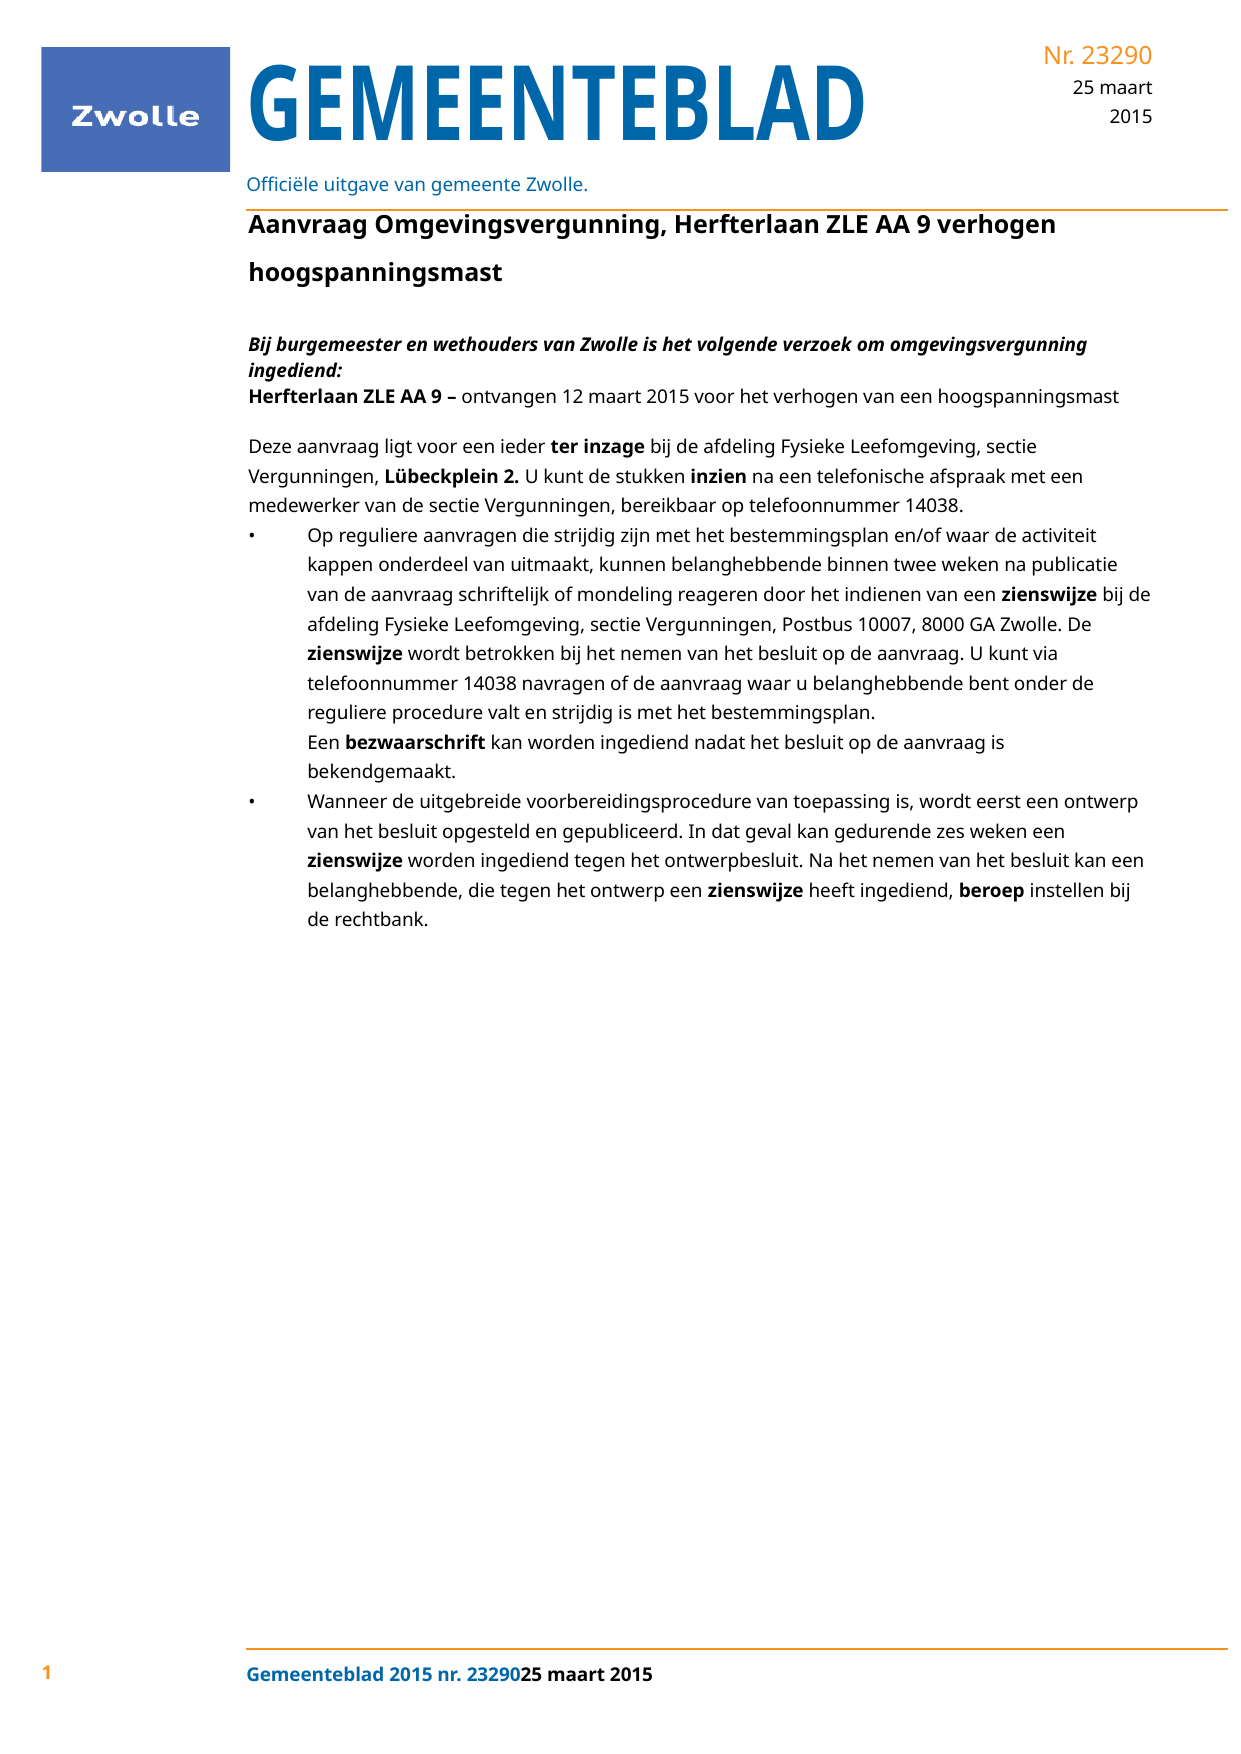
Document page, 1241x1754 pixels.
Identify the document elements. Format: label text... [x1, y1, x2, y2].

text Aanvraag Omgevingsvergunning, Herfterlaan ZLE AA 9 verhogen hoogspanningsmast [248, 211, 1152, 288]
text Herfterlaan ZLE AA 9 – ontvangen 12 maart 2015 voor het verhogen van een hoogspanningsmast [248, 383, 1152, 409]
text Bij burgemeester en wethouders van Zwolle is het volgende verzoek om omgevingsvergunning ingediend: [248, 331, 1152, 383]
list Een bezwaarschrift kan worden ingediend nadat het besluit op de aanvraag is bekendgemaakt. [248, 729, 1152, 784]
text Deze aanvraag ligt voor een ieder ter inzage bij de afdeling Fysieke Leefomgeving, sectie Vergunningen, Lübeckplein 2. U kunt de stukken inzien na een telefonische afspraak met een medewerker van de sectie Vergunningen, bereikbaar op telefoonnummer 14038. [248, 433, 1152, 518]
list Op reguliere aanvragen die strijdig zijn met het bestemmingsplan en/of waar de activiteit kappen onderdeel van uitmaakt, kunnen belanghebbende binnen twee weken na publicatie van de aanvraag schriftelijk of mondeling reageren door het indienen van een zienswijze bij de afdeling Fysieke Leefomgeving, sectie Vergunningen, Postbus 10007, 8000 GA Zwolle. De zienswijze wordt betrokken bij het nemen van het besluit op de aanvraag. U kunt via telefoonnummer 14038 navragen of de aanvraag waar u belanghebbende bent onder de reguliere procedure valt en strijdig is met het bestemmingsplan. [248, 522, 1152, 725]
list Wanneer de uitgebreide voorbereidingsprocedure van toepassing is, wordt eerst een ontwerp van het besluit opgesteld en gepubliceerd. In dat geval kan gedurende zes weken een zienswijze worden ingediend tegen het ontwerpbesluit. Na het nemen van het besluit kan een belanghebbende, die tegen het ontwerp een zienswijze heeft ingediend, beroep instellen bij de rechtbank. [248, 788, 1152, 932]
picture [41, 47, 231, 172]
